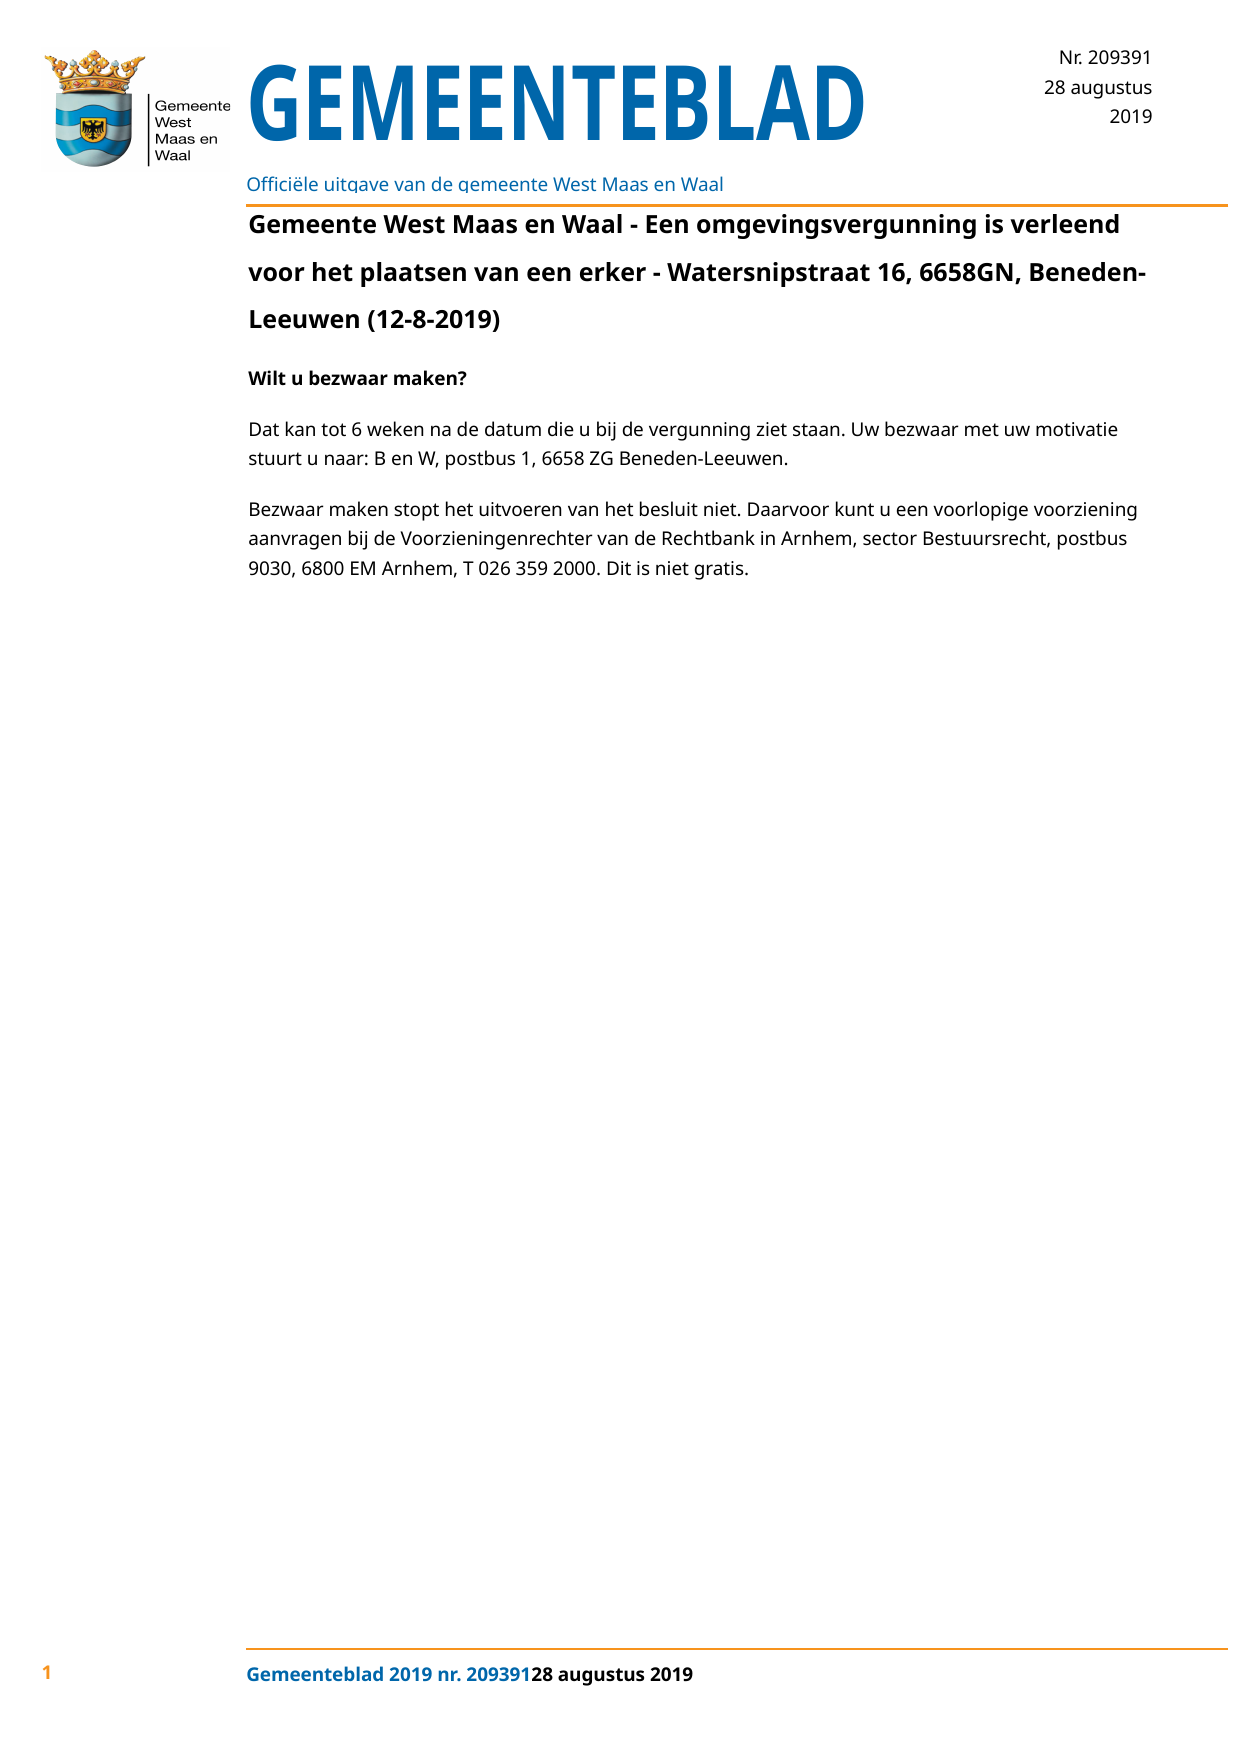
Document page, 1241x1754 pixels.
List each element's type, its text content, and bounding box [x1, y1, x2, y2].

text Gemeente West Maas en Waal - Een omgevingsvergunning is verleend voor het plaatsen van een erker - Watersnipstraat 16, 6658GN, Beneden-Leeuwen (12-8-2019) [248, 207, 1152, 336]
text Dat kan tot 6 weken na de datum die u bij de vergunning ziet staan. Uw bezwaar met uw motivatie stuurt u naar: B en W, postbus 1, 6658 ZG Beneden-Leeuwen. [248, 416, 1152, 471]
text Wilt u bezwaar maken? [248, 366, 1152, 391]
picture [41, 47, 231, 172]
text Bezwaar maken stopt het uitvoeren van het besluit niet. Daarvoor kunt u een voorlopige voorziening aanvragen bij de Voorzieningenrechter van de Rechtbank in Arnhem, sector Bestuursrecht, postbus 9030, 6800 EM Arnhem, T 026 359 2000. Dit is niet gratis. [248, 496, 1152, 581]
